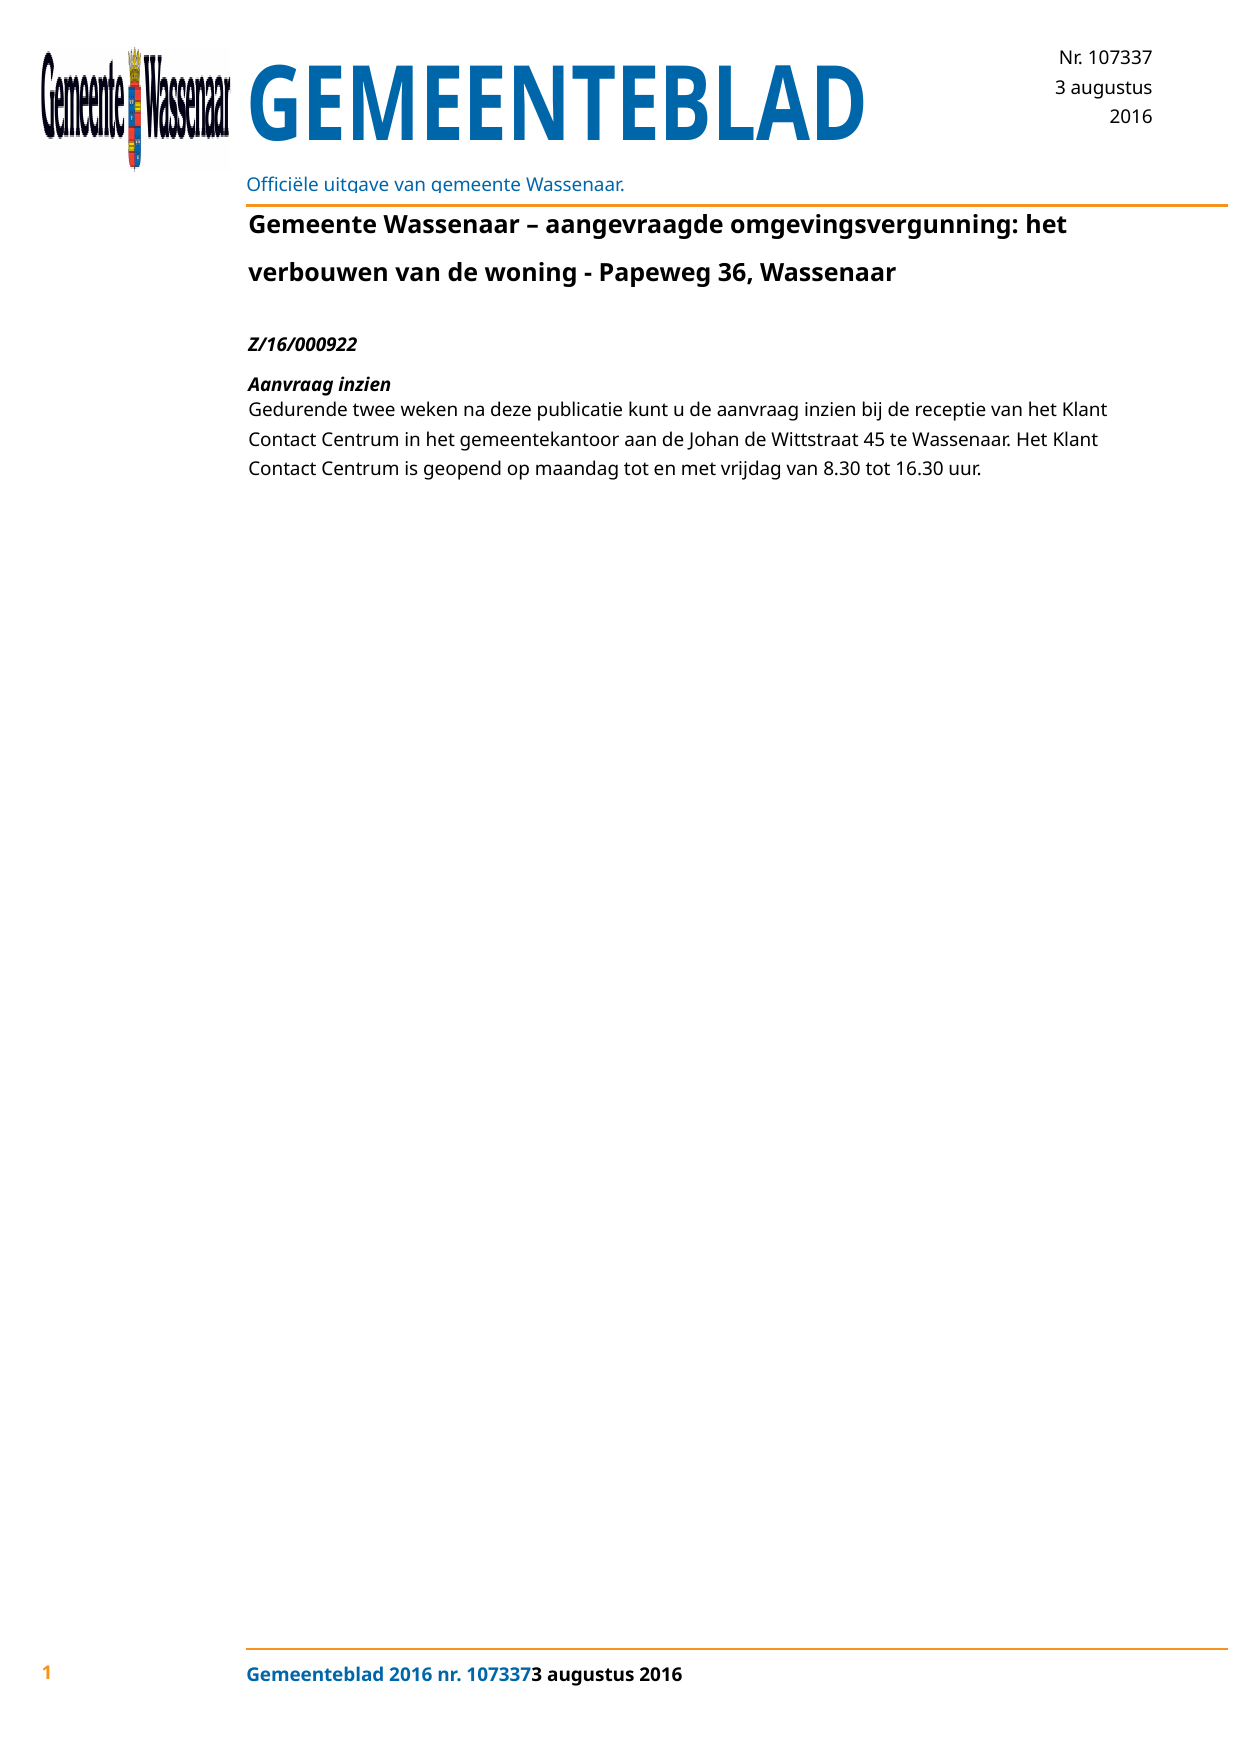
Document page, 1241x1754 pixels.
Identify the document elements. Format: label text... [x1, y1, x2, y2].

text Z/16/000922 [248, 331, 1152, 357]
text Aanvraag inzien [248, 371, 1152, 396]
text Gemeente Wassenaar – aangevraagde omgevingsvergunning: het verbouwen van de woning - Papeweg 36, Wassenaar [248, 207, 1152, 288]
text Gedurende twee weken na deze publicatie kunt u de aanvraag inzien bij de receptie van het Klant Contact Centrum in het gemeentekantoor aan de Johan de Wittstraat 45 te Wassenaar. Het Klant Contact Centrum is geopend op maandag tot en met vrijdag van 8.30 tot 16.30 uur. [248, 396, 1152, 481]
picture [41, 47, 231, 172]
